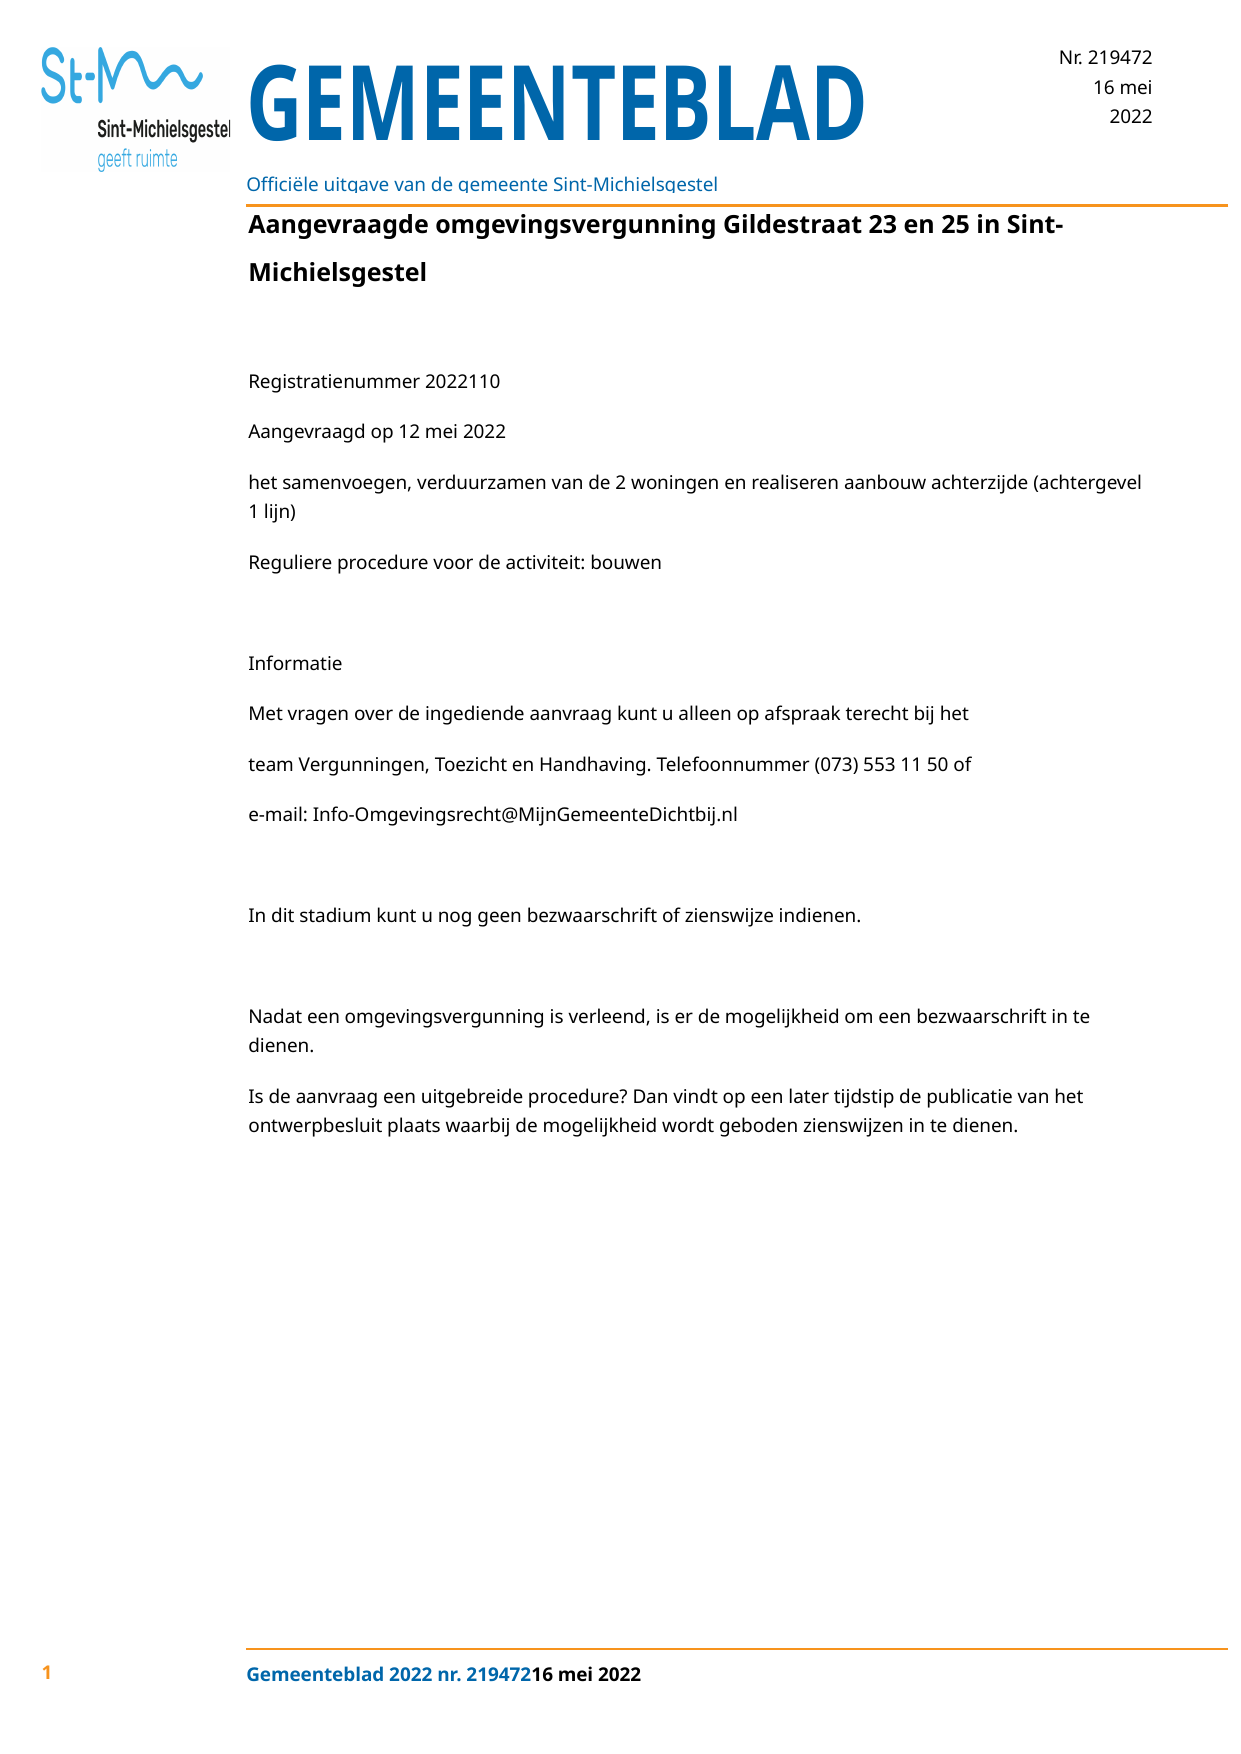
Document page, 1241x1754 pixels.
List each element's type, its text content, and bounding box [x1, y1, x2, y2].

text e-mail: Info-Omgevingsrecht@MijnGemeenteDichtbij.nl [248, 801, 1152, 827]
text Informatie [248, 650, 1152, 676]
text Nadat een omgevingsvergunning is verleend, is er de mogelijkheid om een bezwaarschrift in te dienen. [248, 1003, 1152, 1058]
text Met vragen over de ingediende aanvraag kunt u alleen op afspraak terecht bij het [248, 700, 1152, 726]
text Aangevraagd op 12 mei 2022 [248, 419, 1152, 444]
text Is de aanvraag een uitgebreide procedure? Dan vindt op een later tijdstip de publicatie van het ontwerpbesluit plaats waarbij de mogelijkheid wordt geboden zienswijzen in te dienen. [248, 1083, 1152, 1138]
text Aangevraagde omgevingsvergunning Gildestraat 23 en 25 in Sint-Michielsgestel [248, 207, 1152, 288]
text het samenvoegen, verduurzamen van de 2 woningen en realiseren aanbouw achterzijde (achtergevel 1 lijn) [248, 469, 1152, 524]
text Reguliere procedure voor de activiteit: bouwen [248, 549, 1152, 575]
text Registratienummer 2022110 [248, 368, 1152, 394]
text In dit stadium kunt u nog geen bezwaarschrift of zienswijze indienen. [248, 902, 1152, 928]
picture [41, 47, 231, 172]
text team Vergunningen, Toezicht en Handhaving. Telefoonnummer (073) 553 11 50 of [248, 751, 1152, 777]
